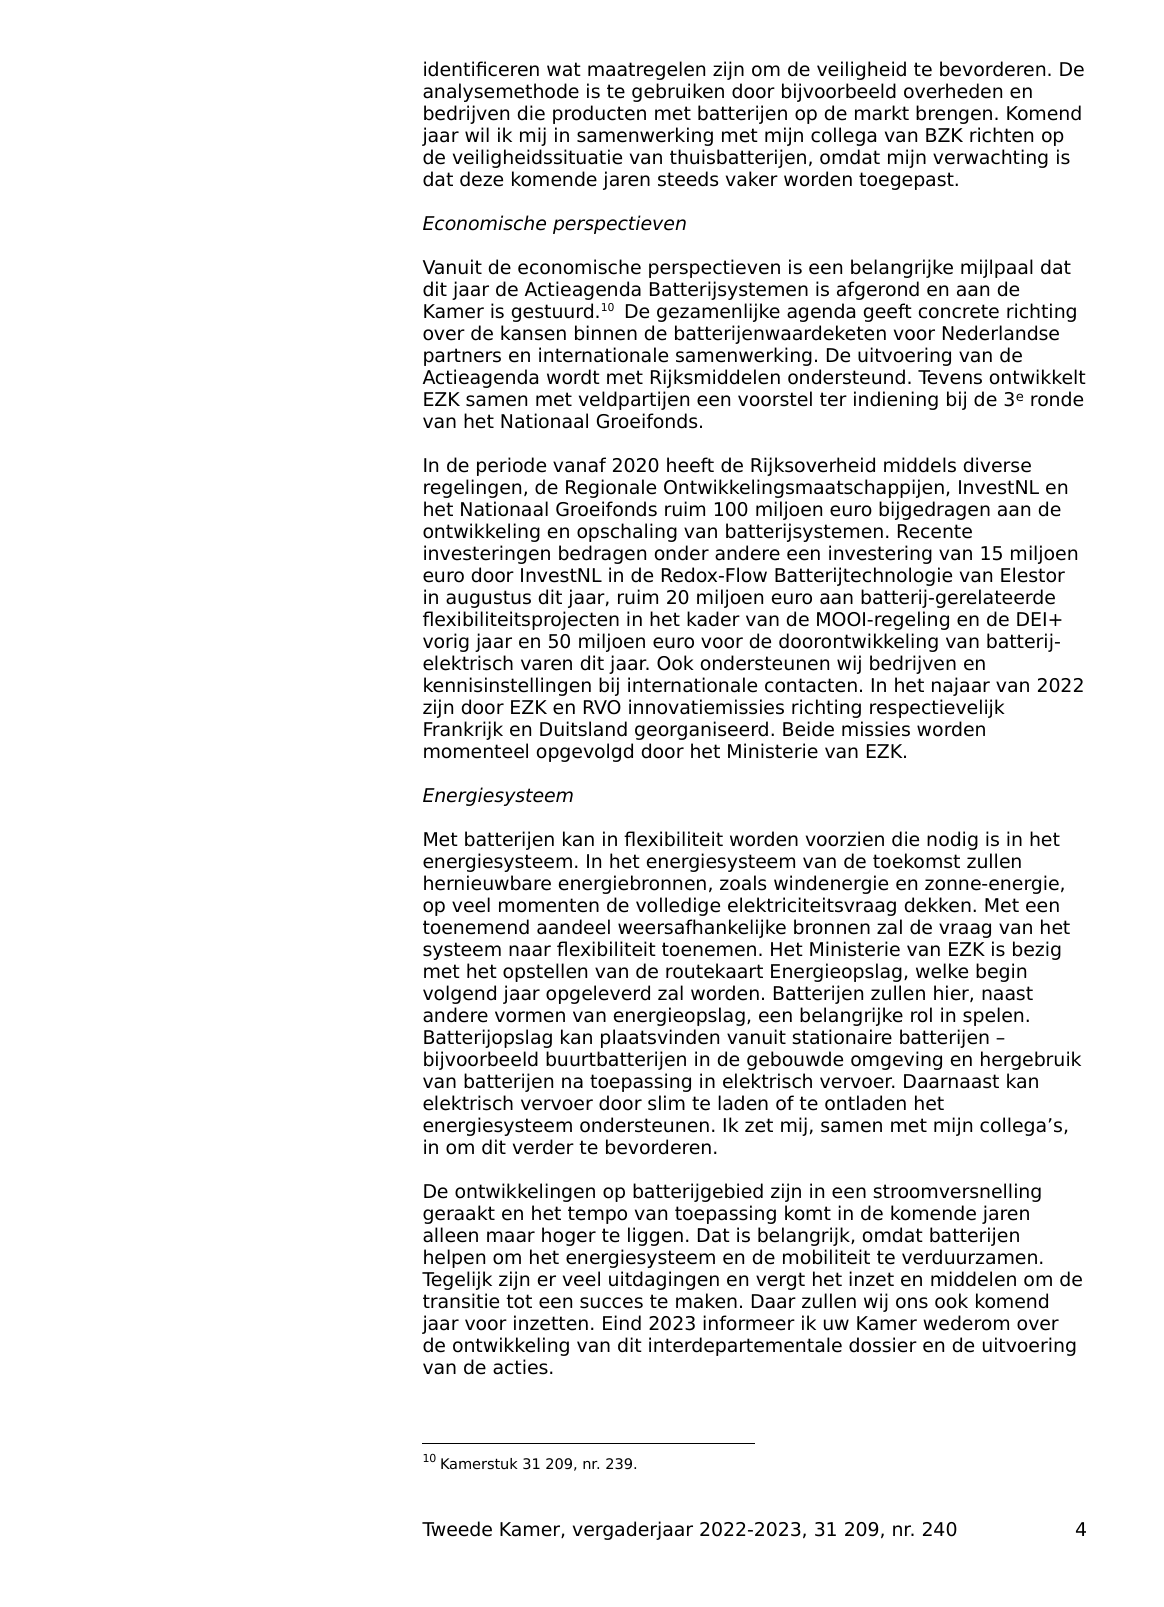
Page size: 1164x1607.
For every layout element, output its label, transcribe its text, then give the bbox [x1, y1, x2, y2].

text De ontwikkelingen op batterijgebied zijn in een stroomversnelling geraakt en het tempo van toepassing komt in de komende jaren alleen maar hoger te liggen. Dat is belangrijk, omdat batterijen helpen om het energiesysteem en de mobiliteit te verduurzamen. Tegelijk zijn er veel uitdagingen en vergt het inzet en middelen om de transitie tot een succes te maken. Daar zullen wij ons ook komend jaar voor inzetten. Eind 2023 informeer ik uw Kamer wederom over de ontwikkeling van dit interdepartementale dossier en de uitvoering van de acties. [422, 1181, 1087, 1379]
text In de periode vanaf 2020 heeft de Rijksoverheid middels diverse regelingen, de Regionale Ontwikkelingsmaatschappijen, InvestNL en het Nationaal Groeifonds ruim 100 miljoen euro bijgedragen aan de ontwikkeling en opschaling van batterijsystemen. Recente investeringen bedragen onder andere een investering van 15 miljoen euro door InvestNL in de Redox-Flow Batterijtechnologie van Elestor in augustus dit jaar, ruim 20 miljoen euro aan batterij-gerelateerde flexibiliteitsprojecten in het kader van de MOOI-regeling en de DEI+ vorig jaar en 50 miljoen euro voor de doorontwikkeling van batterij-elektrisch varen dit jaar. Ook ondersteunen wij bedrijven en kennisinstellingen bij internationale contacten. In het najaar van 2022 zijn door EZK en RVO innovatiemissies richting respectievelijk Frankrijk en Duitsland georganiseerd. Beide missies worden momenteel opgevolgd door het Ministerie van EZK. [422, 455, 1087, 763]
subtitle Energiesysteem [422, 785, 1087, 807]
subtitle Economische perspectieven [422, 213, 1087, 235]
text Vanuit de economische perspectieven is een belangrijke mijlpaal dat dit jaar de Actieagenda Batterijsystemen is afgerond en aan de Kamer is gestuurd. De gezamenlijke agenda geeft concrete richting over de kansen binnen de batterijenwaardeketen voor Nederlandse partners en internationale samenwerking. De uitvoering van de Actieagenda wordt met Rijksmiddelen ondersteund. Tevens ontwikkelt EZK samen met veldpartijen een voorstel ter indiening bij de 3e ronde van het Nationaal Groeifonds. [422, 257, 1087, 433]
text identificeren wat maatregelen zijn om de veiligheid te bevorderen. De analysemethode is te gebruiken door bijvoorbeeld overheden en bedrijven die producten met batterijen op de markt brengen. Komend jaar wil ik mij in samenwerking met mijn collega van BZK richten op de veiligheidssituatie van thuisbatterijen, omdat mijn verwachting is dat deze komende jaren steeds vaker worden toegepast. [422, 59, 1087, 191]
text Kamerstuk 31 209, nr. 239. [422, 1452, 1087, 1474]
text Met batterijen kan in flexibiliteit worden voorzien die nodig is in het energiesysteem. In het energiesysteem van de toekomst zullen hernieuwbare energiebronnen, zoals windenergie en zonne-energie, op veel momenten de volledige elektriciteitsvraag dekken. Met een toenemend aandeel weersafhankelijke bronnen zal de vraag van het systeem naar flexibiliteit toenemen. Het Ministerie van EZK is bezig met het opstellen van de routekaart Energieopslag, welke begin volgend jaar opgeleverd zal worden. Batterijen zullen hier, naast andere vormen van energieopslag, een belangrijke rol in spelen. Batterijopslag kan plaatsvinden vanuit stationaire batterijen – bijvoorbeeld buurtbatterijen in de gebouwde omgeving en hergebruik van batterijen na toepassing in elektrisch vervoer. Daarnaast kan elektrisch vervoer door slim te laden of te ontladen het energiesysteem ondersteunen. Ik zet mij, samen met mijn collega’s, in om dit verder te bevorderen. [422, 829, 1087, 1159]
